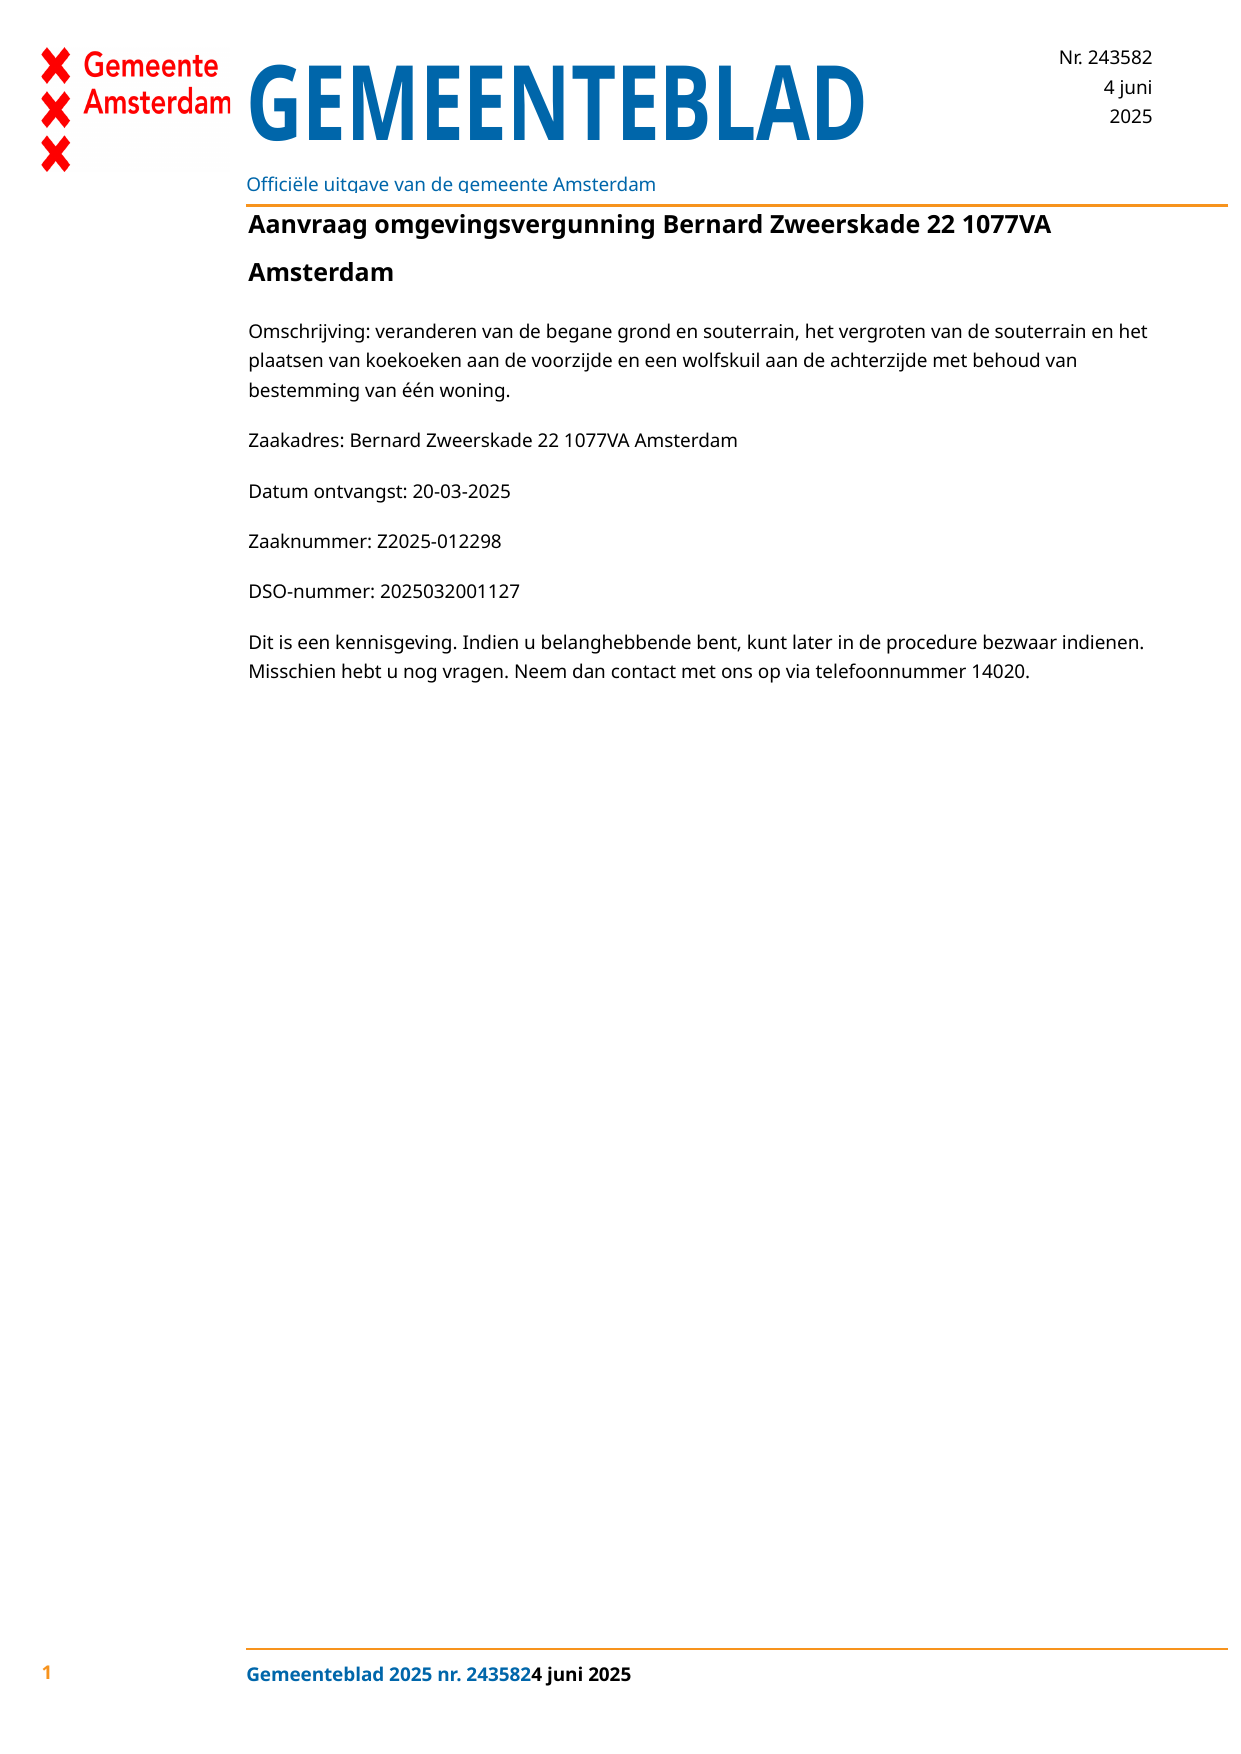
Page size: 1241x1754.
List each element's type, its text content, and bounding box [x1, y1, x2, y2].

text Dit is een kennisgeving. Indien u belanghebbende bent, kunt later in de procedure bezwaar indienen. Misschien hebt u nog vragen. Neem dan contact met ons op via telefoonnummer 14020. [248, 629, 1152, 684]
text Aanvraag omgevingsvergunning Bernard Zweerskade 22 1077VA Amsterdam [248, 207, 1152, 288]
text Zaaknummer: Z2025-012298 [248, 528, 1152, 554]
text Datum ontvangst: 20-03-2025 [248, 478, 1152, 504]
text Omschrijving: veranderen van de begane grond en souterrain, het vergroten van de souterrain en het plaatsen van koekoeken aan de voorzijde en een wolfskuil aan de achterzijde met behoud van bestemming van één woning. [248, 318, 1152, 403]
text Zaakadres: Bernard Zweerskade 22 1077VA Amsterdam [248, 427, 1152, 453]
text DSO-nummer: 2025032001127 [248, 579, 1152, 604]
picture [41, 47, 231, 172]
